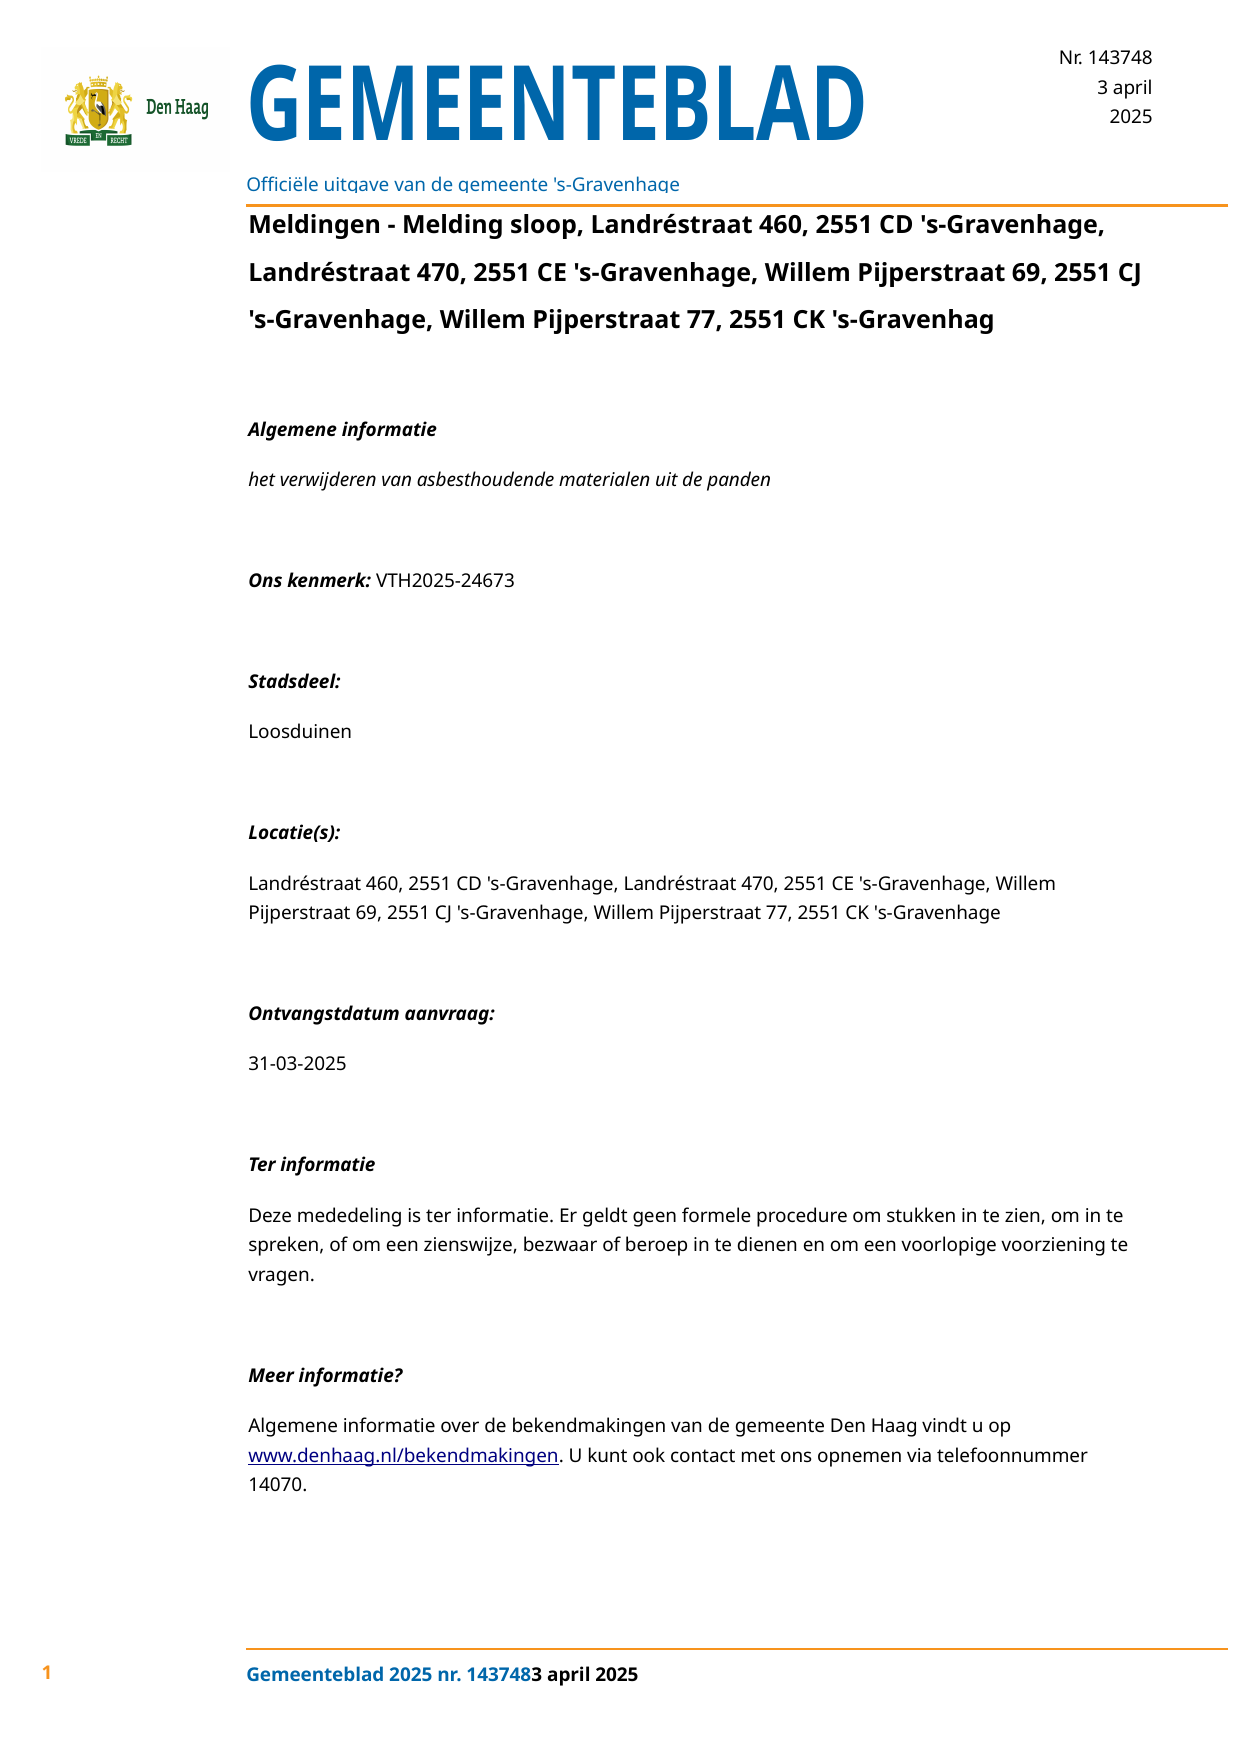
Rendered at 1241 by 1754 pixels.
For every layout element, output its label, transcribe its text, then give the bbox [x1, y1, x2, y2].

text Algemene informatie [248, 416, 1152, 442]
text Ons kenmerk: VTH2025-24673 [248, 567, 1152, 593]
text Meer informatie? [248, 1362, 1152, 1387]
text Locatie(s): [248, 819, 1152, 845]
text Algemene informatie over de bekendmakingen van de gemeente Den Haag vindt u op www.denhaag.nl/bekendmakingen. U kunt ook contact met ons opnemen via telefoonnummer 14070. [248, 1412, 1152, 1497]
text het verwijderen van asbesthoudende materialen uit de panden [248, 466, 1152, 492]
text Loosduinen [248, 718, 1152, 744]
picture [41, 47, 231, 172]
text Stadsdeel: [248, 668, 1152, 694]
text Landréstraat 460, 2551 CD 's-Gravenhage, Landréstraat 470, 2551 CE 's-Gravenhage, Willem Pijperstraat 69, 2551 CJ 's-Gravenhage, Willem Pijperstraat 77, 2551 CK 's-Gravenhage [248, 870, 1152, 925]
text Ontvangstdatum aanvraag: [248, 1000, 1152, 1026]
text Ter informatie [248, 1151, 1152, 1177]
text 31-03-2025 [248, 1051, 1152, 1076]
text Deze mededeling is ter informatie. Er geldt geen formele procedure om stukken in te zien, om in te spreken, of om een zienswijze, bezwaar of beroep in te dienen en om een voorlopige voorziening te vragen. [248, 1202, 1152, 1287]
text Meldingen - Melding sloop, Landréstraat 460, 2551 CD 's-Gravenhage, Landréstraat 470, 2551 CE 's-Gravenhage, Willem Pijperstraat 69, 2551 CJ 's-Gravenhage, Willem Pijperstraat 77, 2551 CK 's-Gravenhag [248, 207, 1152, 336]
